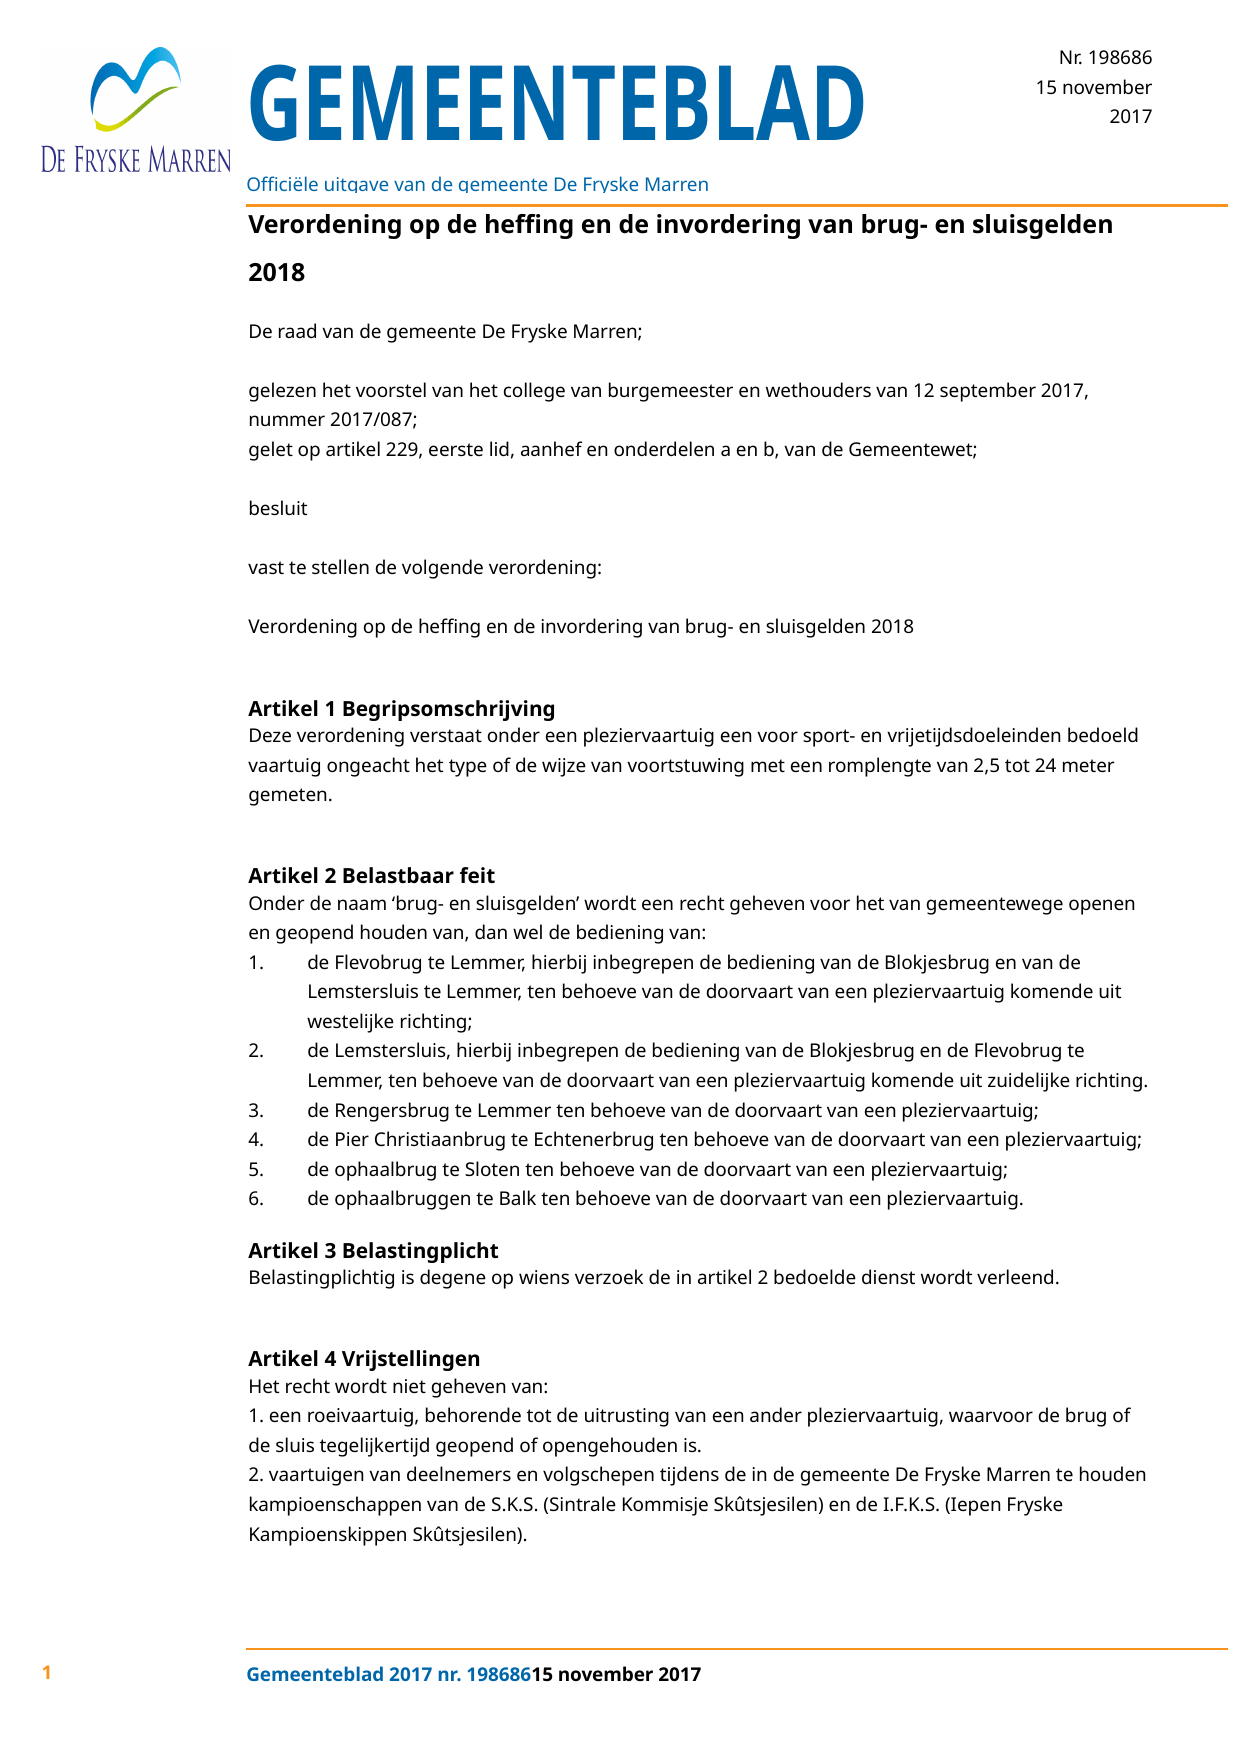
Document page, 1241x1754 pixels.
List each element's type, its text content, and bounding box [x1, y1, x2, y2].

text besluit [248, 495, 1152, 521]
text Artikel 4 Vrijstellingen [248, 1344, 1152, 1373]
list de Lemstersluis, hierbij inbegrepen de bediening van de Blokjesbrug en de Flevobrug te Lemmer, ten behoeve van de doorvaart van een pleziervaartuig komende uit zuidelijke richting. [248, 1038, 1152, 1093]
text Verordening op de heffing en de invordering van brug- en sluisgelden 2018 [248, 207, 1152, 288]
text Belastingplichtig is degene op wiens verzoek de in artikel 2 bedoelde dienst wordt verleend. [248, 1264, 1152, 1290]
text Verordening op de heffing en de invordering van brug- en sluisgelden 2018 [248, 614, 1152, 639]
picture [41, 47, 231, 172]
text gelezen het voorstel van het college van burgemeester en wethouders van 12 september 2017, nummer 2017/087; [248, 377, 1152, 432]
text Artikel 2 Belastbaar feit [248, 861, 1152, 890]
text Het recht wordt niet geheven van: [248, 1373, 1152, 1399]
text Deze verordening verstaat onder een pleziervaartuig een voor sport- en vrijetijdsdoeleinden bedoeld vaartuig ongeacht het type of de wijze van voortstuwing met een romplengte van 2,5 tot 24 meter gemeten. [248, 722, 1152, 807]
list de ophaalbrug te Sloten ten behoeve van de doorvaart van een pleziervaartuig; [248, 1156, 1152, 1182]
text 1. een roeivaartuig, behorende tot de uitrusting van een ander pleziervaartuig, waarvoor de brug of de sluis tegelijkertijd geopend of opengehouden is. [248, 1402, 1152, 1458]
text De raad van de gemeente De Fryske Marren; [248, 318, 1152, 344]
text Artikel 3 Belastingplicht [248, 1236, 1152, 1264]
list de ophaalbruggen te Balk ten behoeve van de doorvaart van een pleziervaartuig. [248, 1186, 1152, 1211]
text Artikel 1 Begripsomschrijving [248, 694, 1152, 722]
text Onder de naam ‘brug- en sluisgelden’ wordt een recht geheven voor het van gemeentewege openen en geopend houden van, dan wel de bediening van: [248, 890, 1152, 945]
list de Rengersbrug te Lemmer ten behoeve van de doorvaart van een pleziervaartuig; [248, 1097, 1152, 1123]
text 2. vaartuigen van deelnemers en volgschepen tijdens de in de gemeente De Fryske Marren te houden kampioenschappen van de S.K.S. (Sintrale Kommisje Skûtsjesilen) en de I.F.K.S. (Iepen Fryske Kampioenskippen Skûtsjesilen). [248, 1462, 1152, 1547]
list de Pier Christiaanbrug te Echtenerbrug ten behoeve van de doorvaart van een pleziervaartuig; [248, 1126, 1152, 1152]
text vast te stellen de volgende verordening: [248, 554, 1152, 580]
list de Flevobrug te Lemmer, hierbij inbegrepen de bediening van de Blokjesbrug en van de Lemstersluis te Lemmer, ten behoeve van de doorvaart van een pleziervaartuig komende uit westelijke richting; [248, 949, 1152, 1034]
text gelet op artikel 229, eerste lid, aanhef en onderdelen a en b, van de Gemeentewet; [248, 436, 1152, 462]
